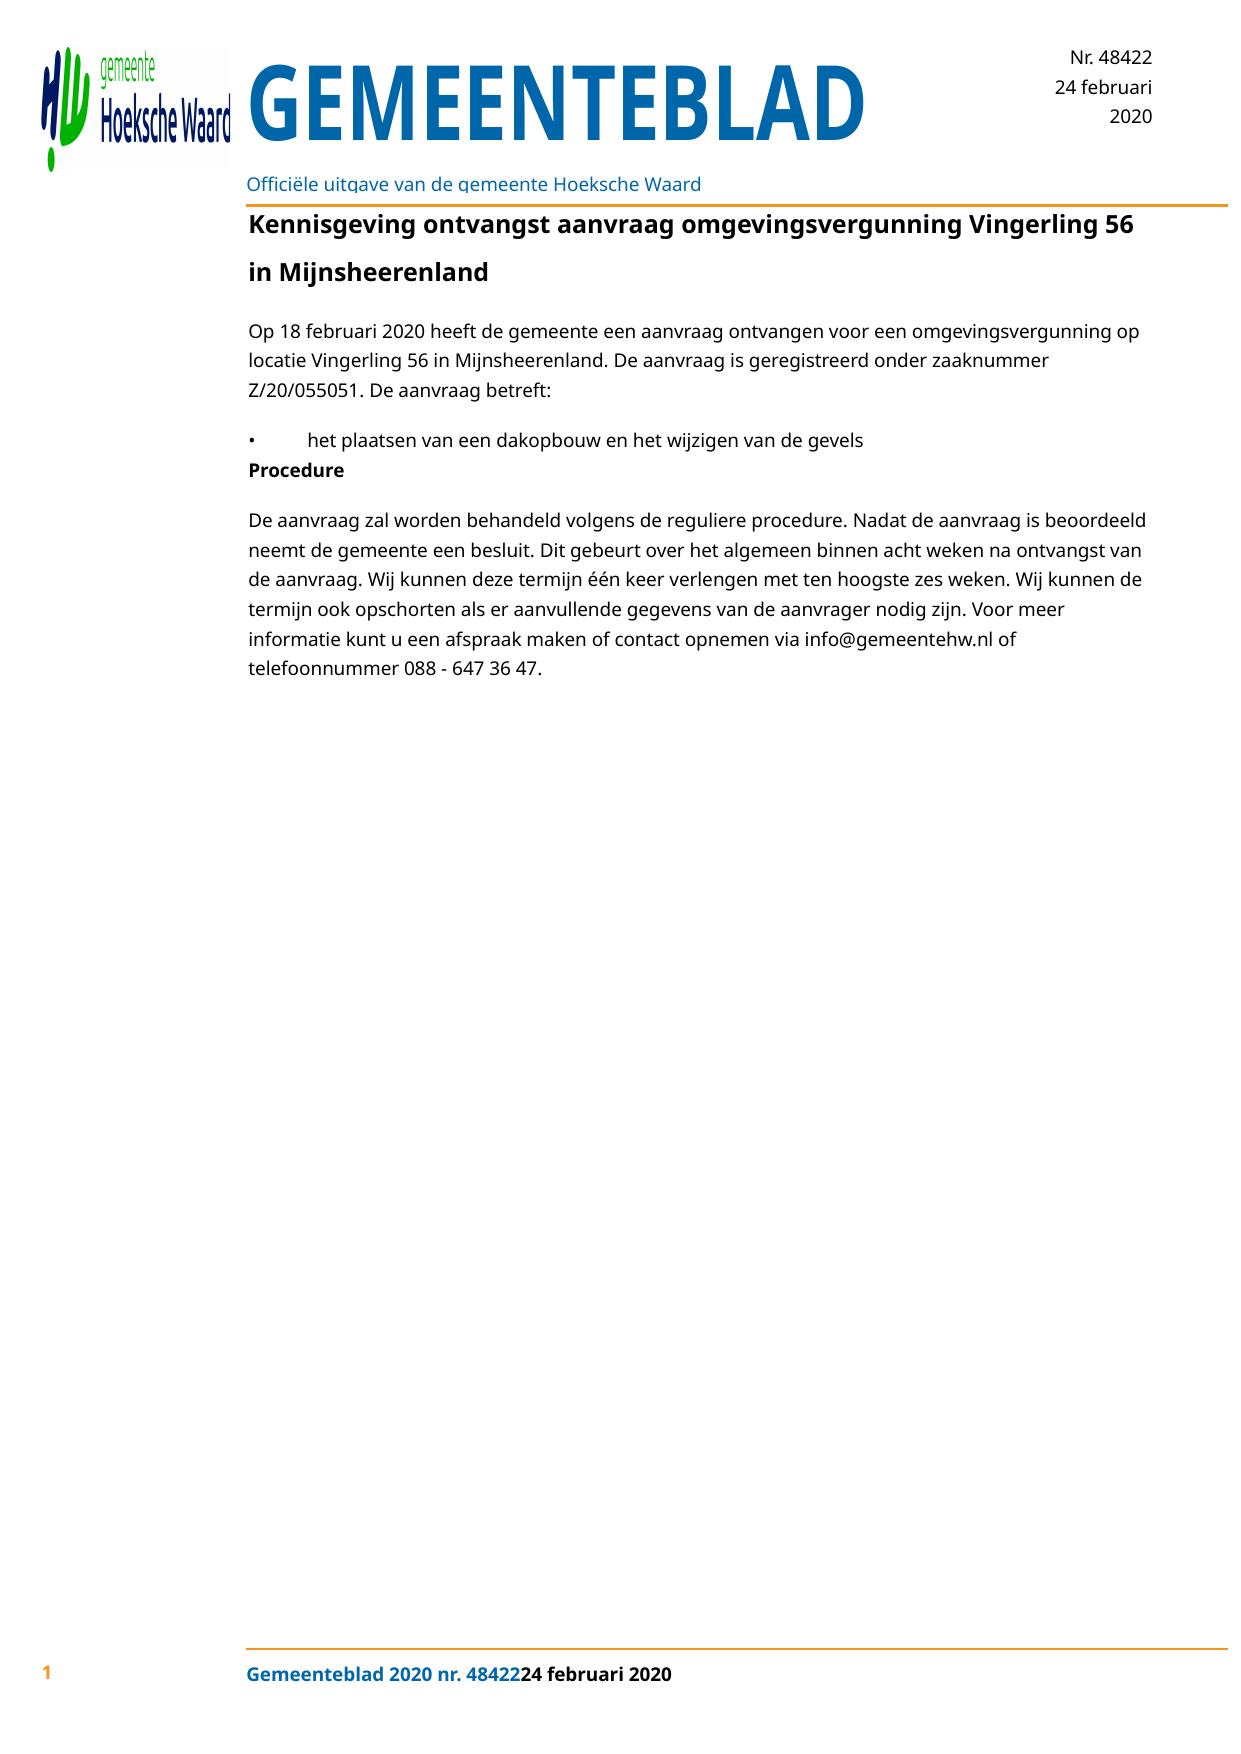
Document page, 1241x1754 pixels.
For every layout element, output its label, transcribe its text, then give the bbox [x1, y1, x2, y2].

text Kennisgeving ontvangst aanvraag omgevingsvergunning Vingerling 56 in Mijnsheerenland [248, 207, 1152, 288]
text De aanvraag zal worden behandeld volgens de reguliere procedure. Nadat de aanvraag is beoordeeld neemt de gemeente een besluit. Dit gebeurt over het algemeen binnen acht weken na ontvangst van de aanvraag. Wij kunnen deze termijn één keer verlengen met ten hoogste zes weken. Wij kunnen de termijn ook opschorten als er aanvullende gegevens van de aanvrager nodig zijn. Voor meer informatie kunt u een afspraak maken of contact opnemen via info@gemeentehw.nl of telefoonnummer 088 - 647 36 47. [248, 507, 1152, 681]
picture [41, 47, 231, 172]
list het plaatsen van een dakopbouw en het wijzigen van de gevels [248, 427, 1152, 453]
text Op 18 februari 2020 heeft de gemeente een aanvraag ontvangen voor een omgevingsvergunning op locatie Vingerling 56 in Mijnsheerenland. De aanvraag is geregistreerd onder zaaknummer Z/20/055051. De aanvraag betreft: [248, 318, 1152, 403]
text Procedure [248, 457, 1152, 483]
